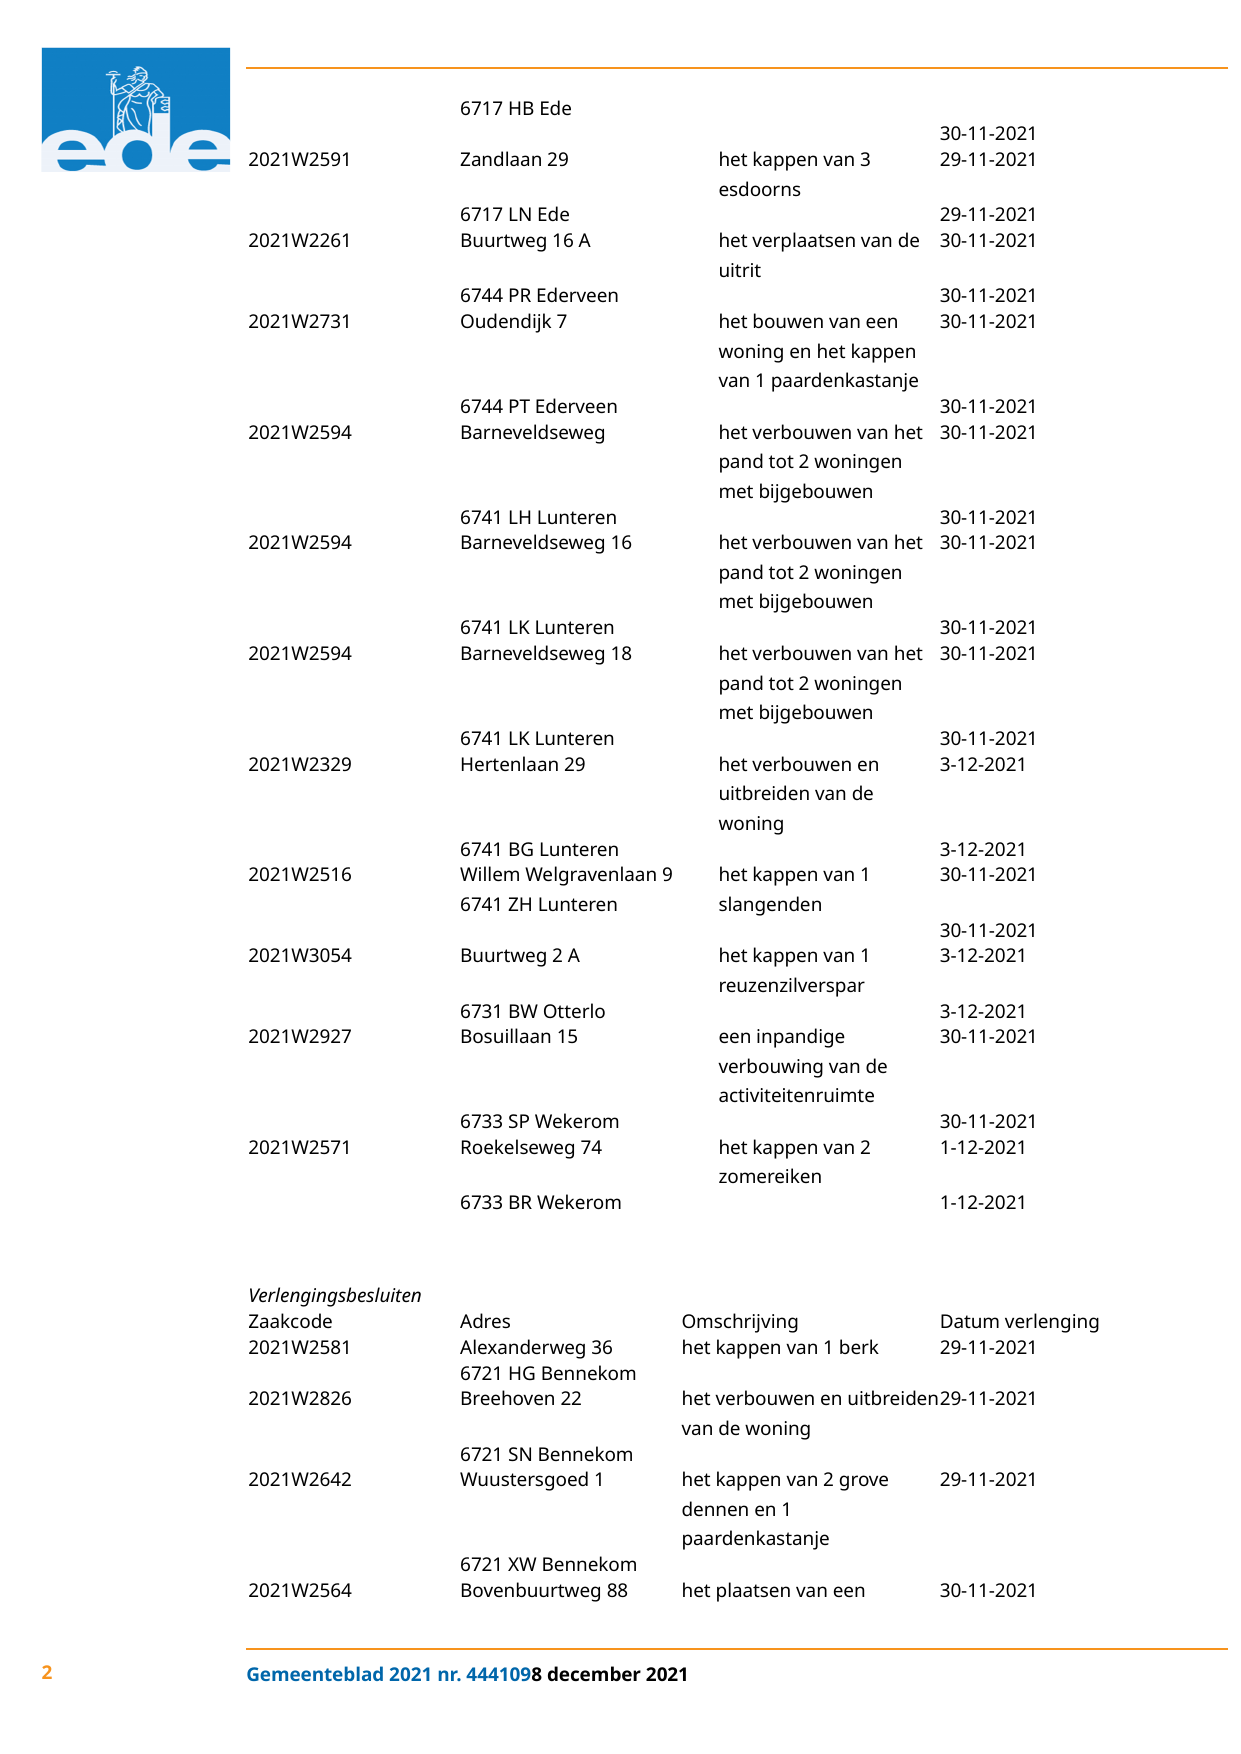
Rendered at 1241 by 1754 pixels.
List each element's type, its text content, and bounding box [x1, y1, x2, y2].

table_cell 1-12-2021 [940, 1134, 1152, 1189]
table_cell Hertenlaan 29 [460, 751, 718, 836]
table_cell Roekelseweg 74 [460, 1134, 718, 1189]
table_cell 6721 XW Bennekom [460, 1551, 681, 1577]
table_cell 6733 SP Wekerom [460, 1109, 718, 1134]
table_cell [681, 1360, 939, 1385]
table_cell Barneveldseweg [460, 419, 718, 504]
table_cell 30-11-2021 [940, 861, 1152, 917]
table_cell het verbouwen en uitbreiden van de woning [681, 1385, 939, 1441]
table_cell 2021W2329 [248, 751, 460, 836]
table_cell het kappen van 2 zomereiken [718, 1134, 939, 1189]
table_cell 30-11-2021 [940, 1109, 1152, 1134]
table_cell 6741 LH Lunteren [460, 504, 718, 529]
table_cell [248, 615, 460, 640]
table_cell het kappen van 2 grove dennen en 1 paardenkastanje [681, 1466, 939, 1551]
table_header Omschrijving [681, 1308, 939, 1334]
table_cell 30-11-2021 [940, 121, 1152, 146]
table_cell het kappen van 1 berk [681, 1334, 939, 1360]
table_cell 30-11-2021 [940, 308, 1152, 393]
table_cell het kappen van 3 esdoorns [718, 146, 939, 202]
table_cell [940, 1360, 1152, 1385]
table_cell Oudendijk 7 [460, 308, 718, 393]
table_cell 2021W2927 [248, 1024, 460, 1108]
table_cell 3-12-2021 [940, 836, 1152, 861]
table_cell het verbouwen en uitbreiden van de woning [718, 751, 939, 836]
table_cell [718, 202, 939, 227]
table_cell Bovenbuurtweg 88 [460, 1577, 681, 1603]
table_cell 30-11-2021 [940, 615, 1152, 640]
table_cell 30-11-2021 [940, 283, 1152, 308]
table_header Adres [460, 1308, 681, 1334]
table_cell [718, 95, 939, 121]
table_cell 6741 BG Lunteren [460, 836, 718, 861]
table_cell [681, 1441, 939, 1466]
table_cell een inpandige verbouwing van de activiteitenruimte [718, 1024, 939, 1108]
table_cell Barneveldseweg 18 [460, 640, 718, 725]
table_cell Barneveldseweg 16 [460, 530, 718, 614]
table_cell 2021W2261 [248, 227, 460, 283]
table_cell 2021W2594 [248, 530, 460, 614]
table_cell 6733 BR Wekerom [460, 1190, 718, 1215]
table_cell Zandlaan 29 [460, 146, 718, 202]
table_cell [248, 998, 460, 1023]
table_cell [248, 725, 460, 751]
table_cell [248, 393, 460, 419]
table_cell 3-12-2021 [940, 998, 1152, 1023]
table_cell Wuustersgoed 1 [460, 1466, 681, 1551]
table_cell [718, 393, 939, 419]
table_cell 30-11-2021 [940, 504, 1152, 529]
table_cell het bouwen van een woning en het kappen van 1 paardenkastanje [718, 308, 939, 393]
table_cell [718, 1190, 939, 1215]
table_cell Breehoven 22 [460, 1385, 681, 1441]
text Verlengingsbesluiten [248, 1282, 1152, 1308]
table_cell 30-11-2021 [940, 530, 1152, 614]
table_cell 6717 HB Ede [460, 95, 718, 121]
table_cell [248, 1551, 460, 1577]
table_cell 6721 SN Bennekom [460, 1441, 681, 1466]
table_cell het verbouwen van het pand tot 2 woningen met bijgebouwen [718, 640, 939, 725]
table_cell [248, 202, 460, 227]
table_cell het verbouwen van het pand tot 2 woningen met bijgebouwen [718, 419, 939, 504]
table_cell [248, 504, 460, 529]
table_cell 2021W2642 [248, 1466, 460, 1551]
table_cell [940, 1551, 1152, 1577]
table_cell 6741 LK Lunteren [460, 725, 718, 751]
table_cell 29-11-2021 [940, 146, 1152, 202]
table_cell 30-11-2021 [940, 640, 1152, 725]
table_cell 6721 HG Bennekom [460, 1360, 681, 1385]
table_cell het verbouwen van het pand tot 2 woningen met bijgebouwen [718, 530, 939, 614]
table_cell 6744 PR Ederveen [460, 283, 718, 308]
table_cell [718, 917, 939, 942]
table_cell [718, 1109, 939, 1134]
table_cell 3-12-2021 [940, 751, 1152, 836]
table_cell 3-12-2021 [940, 943, 1152, 998]
table_cell [460, 917, 718, 942]
table_cell 30-11-2021 [940, 419, 1152, 504]
table_cell 29-11-2021 [940, 202, 1152, 227]
table_cell 30-11-2021 [940, 1024, 1152, 1108]
table_cell [718, 504, 939, 529]
table_cell het plaatsen van een [681, 1577, 939, 1603]
table_cell 2021W2731 [248, 308, 460, 393]
table_cell [248, 1109, 460, 1134]
table_cell 6717 LN Ede [460, 202, 718, 227]
table_cell 2021W2594 [248, 419, 460, 504]
table_cell het kappen van 1 slangenden [718, 861, 939, 917]
table_cell 2021W2826 [248, 1385, 460, 1441]
table_cell [681, 1551, 939, 1577]
table_cell het verplaatsen van de uitrit [718, 227, 939, 283]
table_cell Bosuillaan 15 [460, 1024, 718, 1108]
table_cell [718, 725, 939, 751]
table_cell het kappen van 1 reuzenzilverspar [718, 943, 939, 998]
table_cell 2021W2516 [248, 861, 460, 917]
table_cell [248, 1360, 460, 1385]
table_cell [718, 615, 939, 640]
table_cell [460, 121, 718, 146]
table_header Datum verlenging [940, 1308, 1152, 1334]
table_cell [940, 1441, 1152, 1466]
table_cell 29-11-2021 [940, 1466, 1152, 1551]
table_cell 2021W2581 [248, 1334, 460, 1360]
table_cell 30-11-2021 [940, 227, 1152, 283]
table_cell [940, 95, 1152, 121]
table_cell 2021W2591 [248, 146, 460, 202]
table_cell 2021W2564 [248, 1577, 460, 1603]
table_cell 1-12-2021 [940, 1190, 1152, 1215]
table_cell [718, 836, 939, 861]
table_cell [718, 998, 939, 1023]
table_cell [248, 283, 460, 308]
table_header Zaakcode [248, 1308, 460, 1334]
table_cell [248, 917, 460, 942]
table_cell 29-11-2021 [940, 1385, 1152, 1441]
table_cell [718, 283, 939, 308]
table_cell 30-11-2021 [940, 917, 1152, 942]
table_cell 30-11-2021 [940, 393, 1152, 419]
table_cell 6744 PT Ederveen [460, 393, 718, 419]
table_cell [248, 1441, 460, 1466]
table_cell 2021W2571 [248, 1134, 460, 1189]
table_cell [248, 95, 460, 121]
table_cell 29-11-2021 [940, 1334, 1152, 1360]
table_cell [248, 121, 460, 146]
table_cell 2021W2594 [248, 640, 460, 725]
table_cell 30-11-2021 [940, 725, 1152, 751]
table_cell Willem Welgravenlaan 9 6741 ZH Lunteren [460, 861, 718, 917]
table_cell 30-11-2021 [940, 1577, 1152, 1603]
table_cell 2021W3054 [248, 943, 460, 998]
table_cell Buurtweg 16 A [460, 227, 718, 283]
table_cell [718, 121, 939, 146]
table_cell Alexanderweg 36 [460, 1334, 681, 1360]
table_cell 6731 BW Otterlo [460, 998, 718, 1023]
table_cell 6741 LK Lunteren [460, 615, 718, 640]
table_cell [248, 836, 460, 861]
table_cell [248, 1190, 460, 1215]
picture [41, 47, 231, 172]
table_cell Buurtweg 2 A [460, 943, 718, 998]
